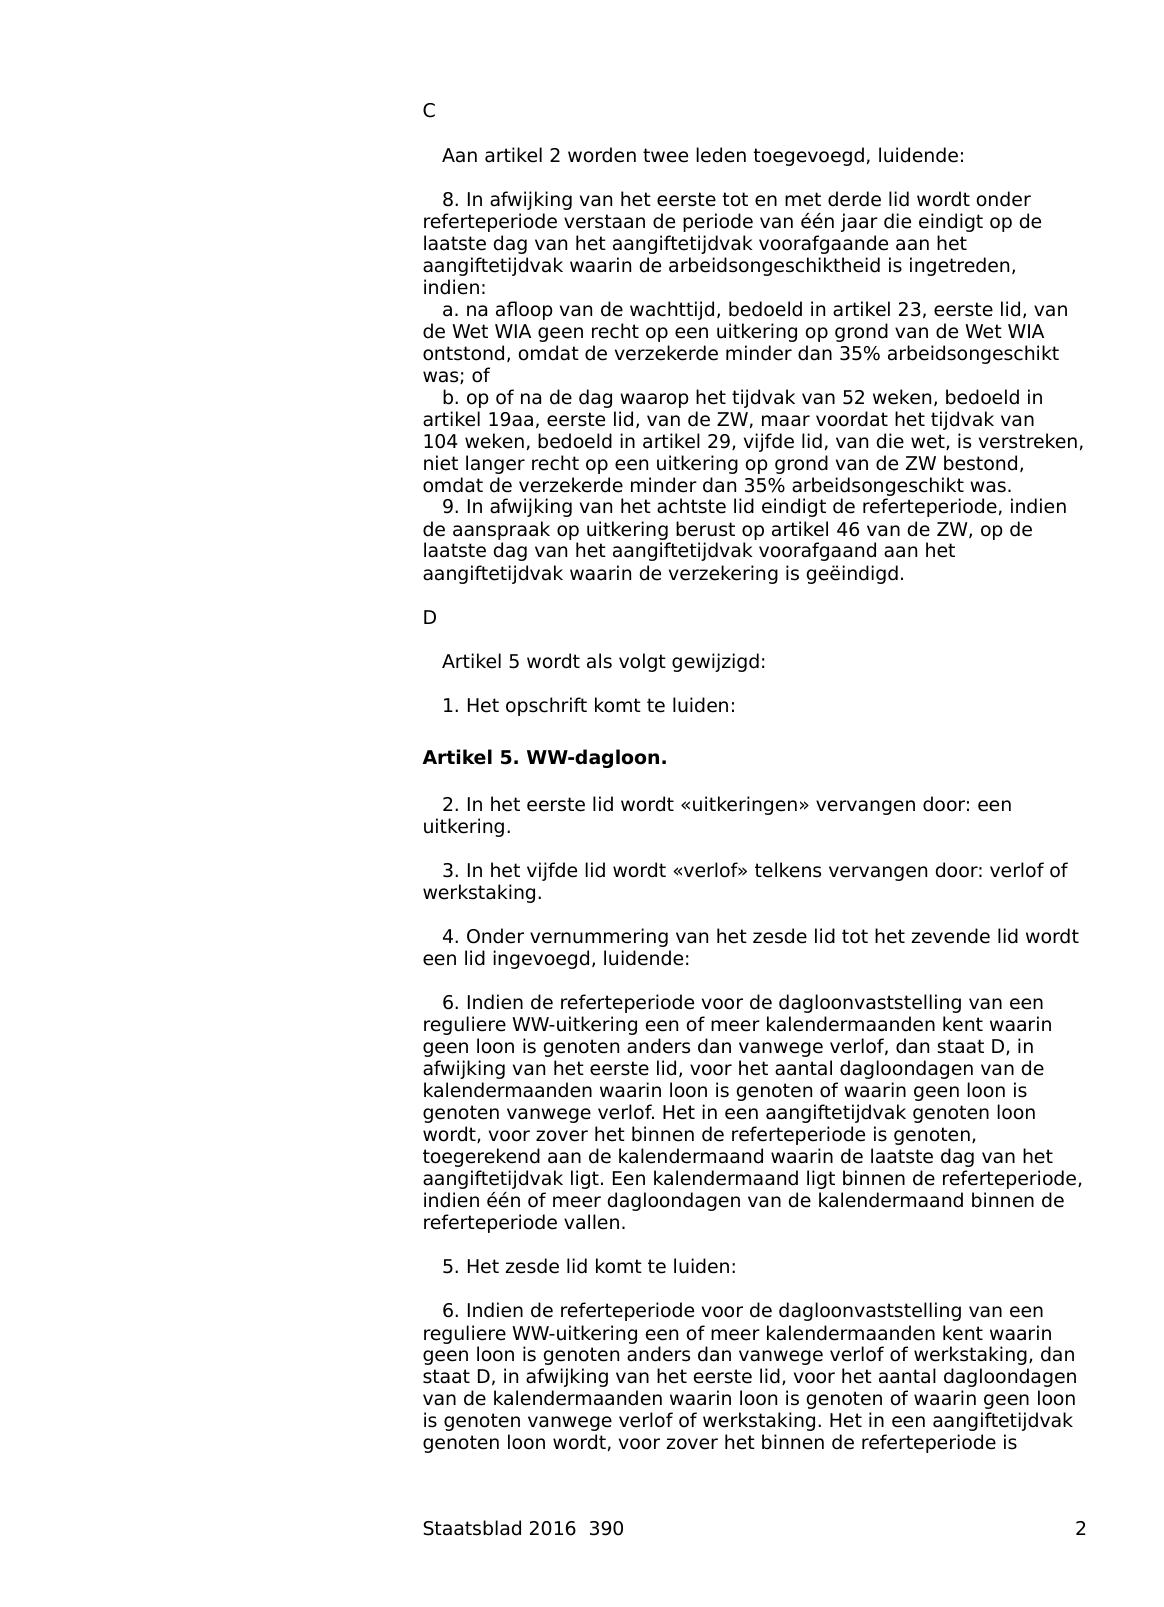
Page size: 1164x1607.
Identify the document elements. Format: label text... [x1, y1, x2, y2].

text 3. In het vijfde lid wordt «verlof» telkens vervangen door: verlof of werkstaking. [422, 860, 1087, 904]
text a. na afloop van de wachttijd, bedoeld in artikel 23, eerste lid, van de Wet WIA geen recht op een uitkering op grond van de Wet WIA ontstond, omdat de verzekerde minder dan 35% arbeidsongeschikt was; of [422, 299, 1087, 387]
text 5. Het zesde lid komt te luiden: [422, 1256, 1087, 1278]
text Artikel 5 wordt als volgt gewijzigd: [422, 651, 1087, 673]
text 4. Onder vernummering van het zesde lid tot het zevende lid wordt een lid ingevoegd, luidende: [422, 926, 1087, 970]
text 2. In het eerste lid wordt «uitkeringen» vervangen door: een uitkering. [422, 794, 1087, 838]
text C [422, 100, 1087, 122]
text D [422, 607, 1087, 628]
text 6. Indien de referteperiode voor de dagloonvaststelling van een reguliere WW-uitkering een of meer kalendermaanden kent waarin geen loon is genoten anders dan vanwege verlof, dan staat D, in afwijking van het eerste lid, voor het aantal dagloondagen van de kalendermaanden waarin loon is genoten of waarin geen loon is genoten vanwege verlof. Het in een aangiftetijdvak genoten loon wordt, voor zover het binnen de referteperiode is genoten, toegerekend aan de kalendermaand waarin de laatste dag van het aangiftetijdvak ligt. Een kalendermaand ligt binnen de referteperiode, indien één of meer dagloondagen van de kalendermaand binnen de referteperiode vallen. [422, 992, 1087, 1234]
subtitle Artikel 5. WW-dagloon. [422, 747, 1087, 769]
text 1. Het opschrift komt te luiden: [422, 695, 1087, 717]
text Aan artikel 2 worden twee leden toegevoegd, luidende: [422, 144, 1087, 167]
text 9. In afwijking van het achtste lid eindigt de referteperiode, indien de aanspraak op uitkering berust op artikel 46 van de ZW, op de laatste dag van het aangiftetijdvak voorafgaand aan het aangiftetijdvak waarin de verzekering is geëindigd. [422, 496, 1087, 584]
text b. op of na de dag waarop het tijdvak van 52 weken, bedoeld in artikel 19aa, eerste lid, van de ZW, maar voordat het tijdvak van 104 weken, bedoeld in artikel 29, vijfde lid, van die wet, is verstreken, niet langer recht op een uitkering op grond van de ZW bestond, omdat de verzekerde minder dan 35% arbeidsongeschikt was. [422, 387, 1087, 496]
text 8. In afwijking van het eerste tot en met derde lid wordt onder referteperiode verstaan de periode van één jaar die eindigt op de laatste dag van het aangiftetijdvak voorafgaande aan het aangiftetijdvak waarin de arbeidsongeschiktheid is ingetreden, indien: [422, 189, 1087, 299]
text 6. Indien de referteperiode voor de dagloonvaststelling van een reguliere WW-uitkering een of meer kalendermaanden kent waarin geen loon is genoten anders dan vanwege verlof of werkstaking, dan staat D, in afwijking van het eerste lid, voor het aantal dagloondagen van de kalendermaanden waarin loon is genoten of waarin geen loon is genoten vanwege verlof of werkstaking. Het in een aangiftetijdvak genoten loon wordt, voor zover het binnen de referteperiode is [422, 1300, 1087, 1454]
